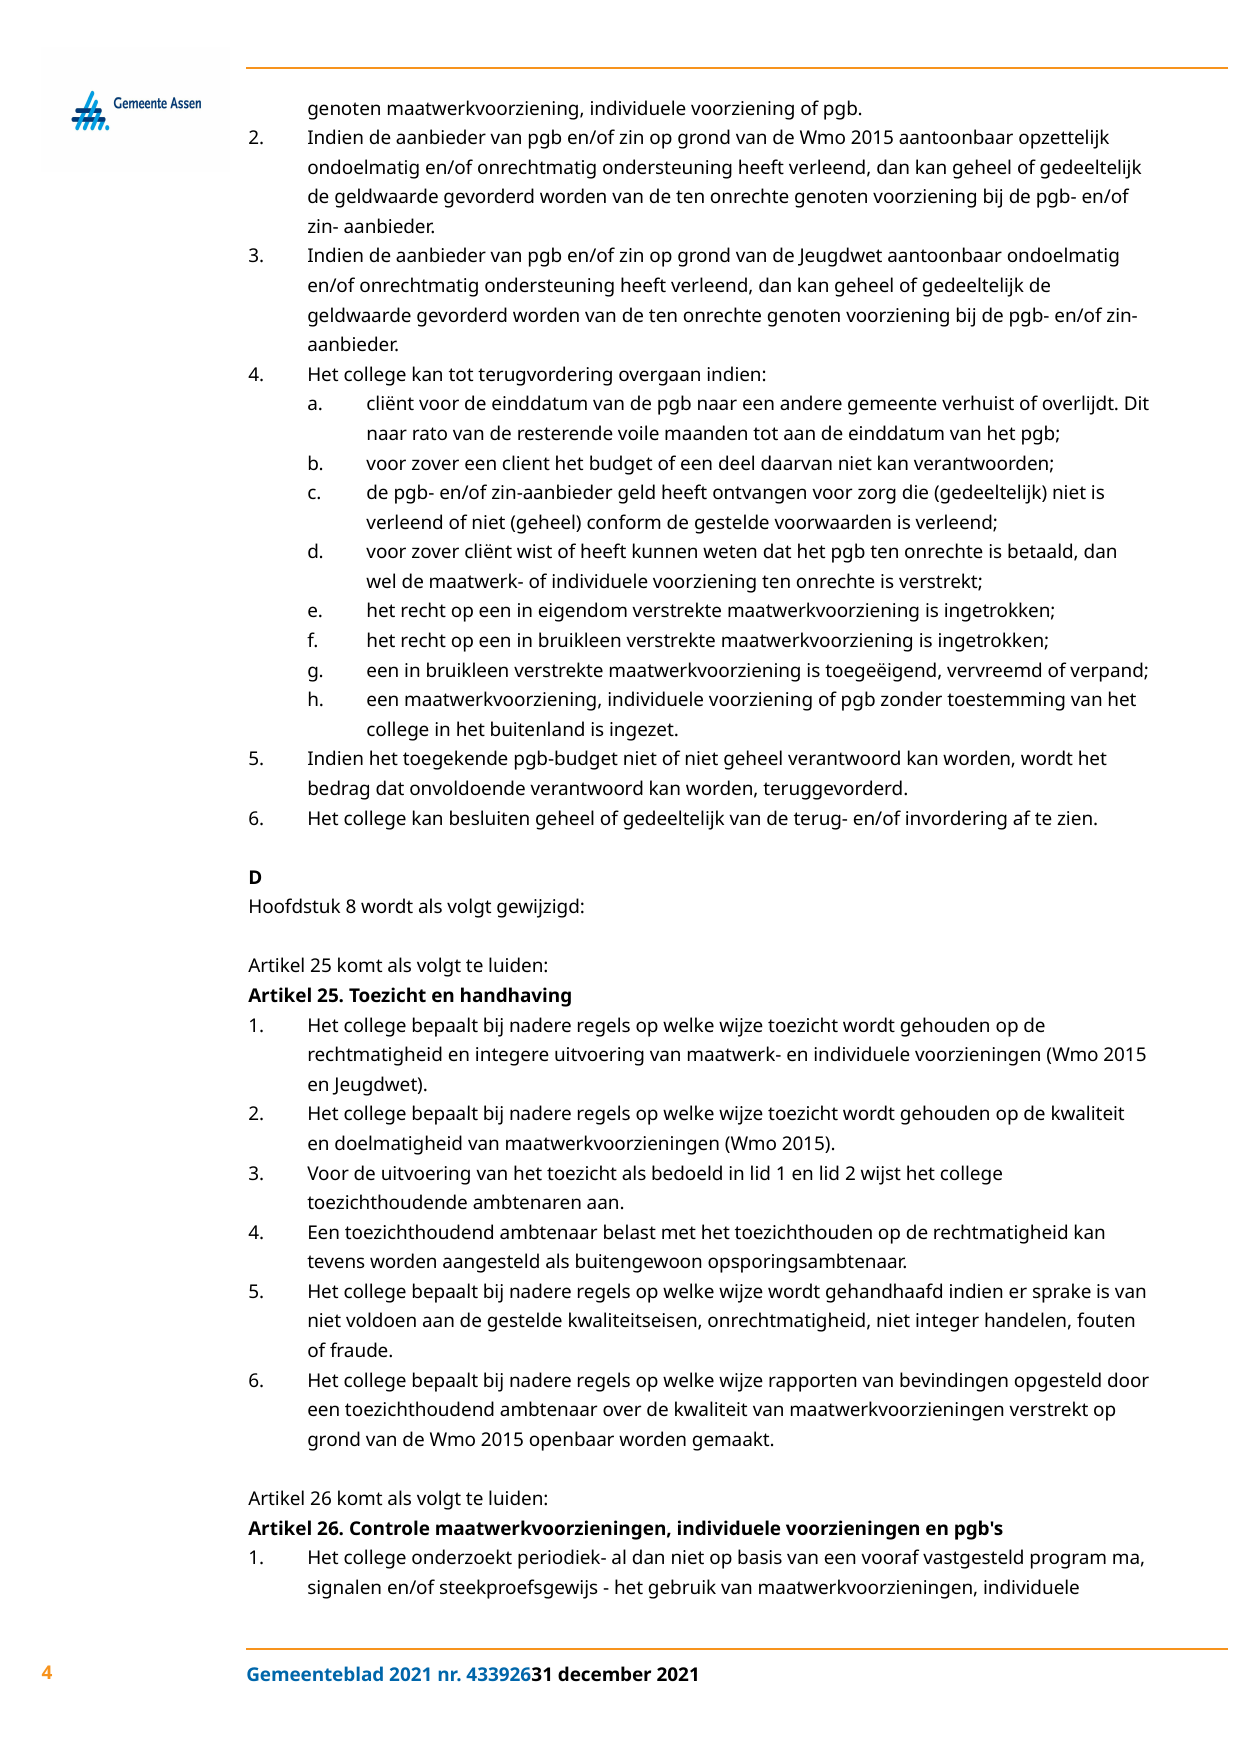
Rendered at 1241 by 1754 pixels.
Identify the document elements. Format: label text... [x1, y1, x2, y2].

text D [248, 864, 1152, 890]
text Hoofdstuk 8 wordt als volgt gewijzigd: [248, 893, 1152, 919]
text Artikel 25. Toezicht en handhaving [248, 982, 1152, 1008]
list het recht op een in bruikleen verstrekte maatwerkvoorziening is ingetrokken; [307, 627, 1152, 653]
list het recht op een in eigendom verstrekte maatwerkvoorziening is ingetrokken; [307, 598, 1152, 623]
list Het college bepaalt bij nadere regels op welke wijze toezicht wordt gehouden op de rechtmatigheid en integere uitvoering van maatwerk- en individuele voorzieningen (Wmo 2015 en Jeugdwet). [248, 1012, 1152, 1097]
list voor zover een client het budget of een deel daarvan niet kan verantwoorden; [307, 450, 1152, 476]
list cliënt voor de einddatum van de pgb naar een andere gemeente verhuist of overlijdt. Dit naar rato van de resterende voile maanden tot aan de einddatum van het pgb; [307, 391, 1152, 446]
list een maatwerkvoorziening, individuele voorziening of pgb zonder toestemming van het college in het buitenland is ingezet. [307, 686, 1152, 742]
list Een toezichthoudend ambtenaar belast met het toezichthouden op de rechtmatigheid kan tevens worden aangesteld als buitengewoon opsporingsambtenaar. [248, 1219, 1152, 1274]
list Indien de aanbieder van pgb en/of zin op grond van de Wmo 2015 aantoonbaar opzettelijk ondoelmatig en/of onrechtmatig ondersteuning heeft verleend, dan kan geheel of gedeeltelijk de geldwaarde gevorderd worden van de ten onrechte genoten voorziening bij de pgb- en/of zin- aanbieder. [248, 124, 1152, 239]
list Het college onderzoekt periodiek- al dan niet op basis van een vooraf vastgesteld program ma, signalen en/of steekproefsgewijs - het gebruik van maatwerkvoorzieningen, individuele [248, 1544, 1152, 1600]
list Indien de aanbieder van pgb en/of zin op grond van de Jeugdwet aantoonbaar ondoelmatig en/of onrechtmatig ondersteuning heeft verleend, dan kan geheel of gedeeltelijk de geldwaarde gevorderd worden van de ten onrechte genoten voorziening bij de pgb- en/of zin-aanbieder. [248, 243, 1152, 357]
list een in bruikleen verstrekte maatwerkvoorziening is toegeëigend, vervreemd of verpand; [307, 657, 1152, 683]
list Het college bepaalt bij nadere regels op welke wijze rapporten van bevindingen opgesteld door een toezichthoudend ambtenaar over de kwaliteit van maatwerkvoorzieningen verstrekt op grond van de Wmo 2015 openbaar worden gemaakt. [248, 1367, 1152, 1452]
picture [41, 47, 231, 172]
list Het college kan besluiten geheel of gedeeltelijk van de terug- en/of invordering af te zien. [248, 805, 1152, 831]
text Artikel 25 komt als volgt te luiden: [248, 953, 1152, 978]
list Voor de uitvoering van het toezicht als bedoeld in lid 1 en lid 2 wijst het college toezichthoudende ambtenaren aan. [248, 1160, 1152, 1215]
list Het college bepaalt bij nadere regels op welke wijze wordt gehandhaafd indien er sprake is van niet voldoen aan de gestelde kwaliteitseisen, onrechtmatigheid, niet integer handelen, fouten of fraude. [248, 1278, 1152, 1363]
text Artikel 26 komt als volgt te luiden: [248, 1485, 1152, 1511]
list voor zover cliënt wist of heeft kunnen weten dat het pgb ten onrechte is betaald, dan wel de maatwerk- of individuele voorziening ten onrechte is verstrekt; [307, 538, 1152, 594]
list genoten maatwerkvoorziening, individuele voorziening of pgb. [248, 95, 1152, 121]
list Het college bepaalt bij nadere regels op welke wijze toezicht wordt gehouden op de kwaliteit en doelmatigheid van maatwerkvoorzieningen (Wmo 2015). [248, 1101, 1152, 1156]
list de pgb- en/of zin-aanbieder geld heeft ontvangen voor zorg die (gedeeltelijk) niet is verleend of niet (geheel) conform de gestelde voorwaarden is verleend; [307, 479, 1152, 535]
list Het college kan tot terugvordering overgaan indien: [248, 361, 1152, 387]
list Indien het toegekende pgb-budget niet of niet geheel verantwoord kan worden, wordt het bedrag dat onvoldoende verantwoord kan worden, teruggevorderd. [248, 746, 1152, 801]
text Artikel 26. Controle maatwerkvoorzieningen, individuele voorzieningen en pgb's [248, 1515, 1152, 1541]
